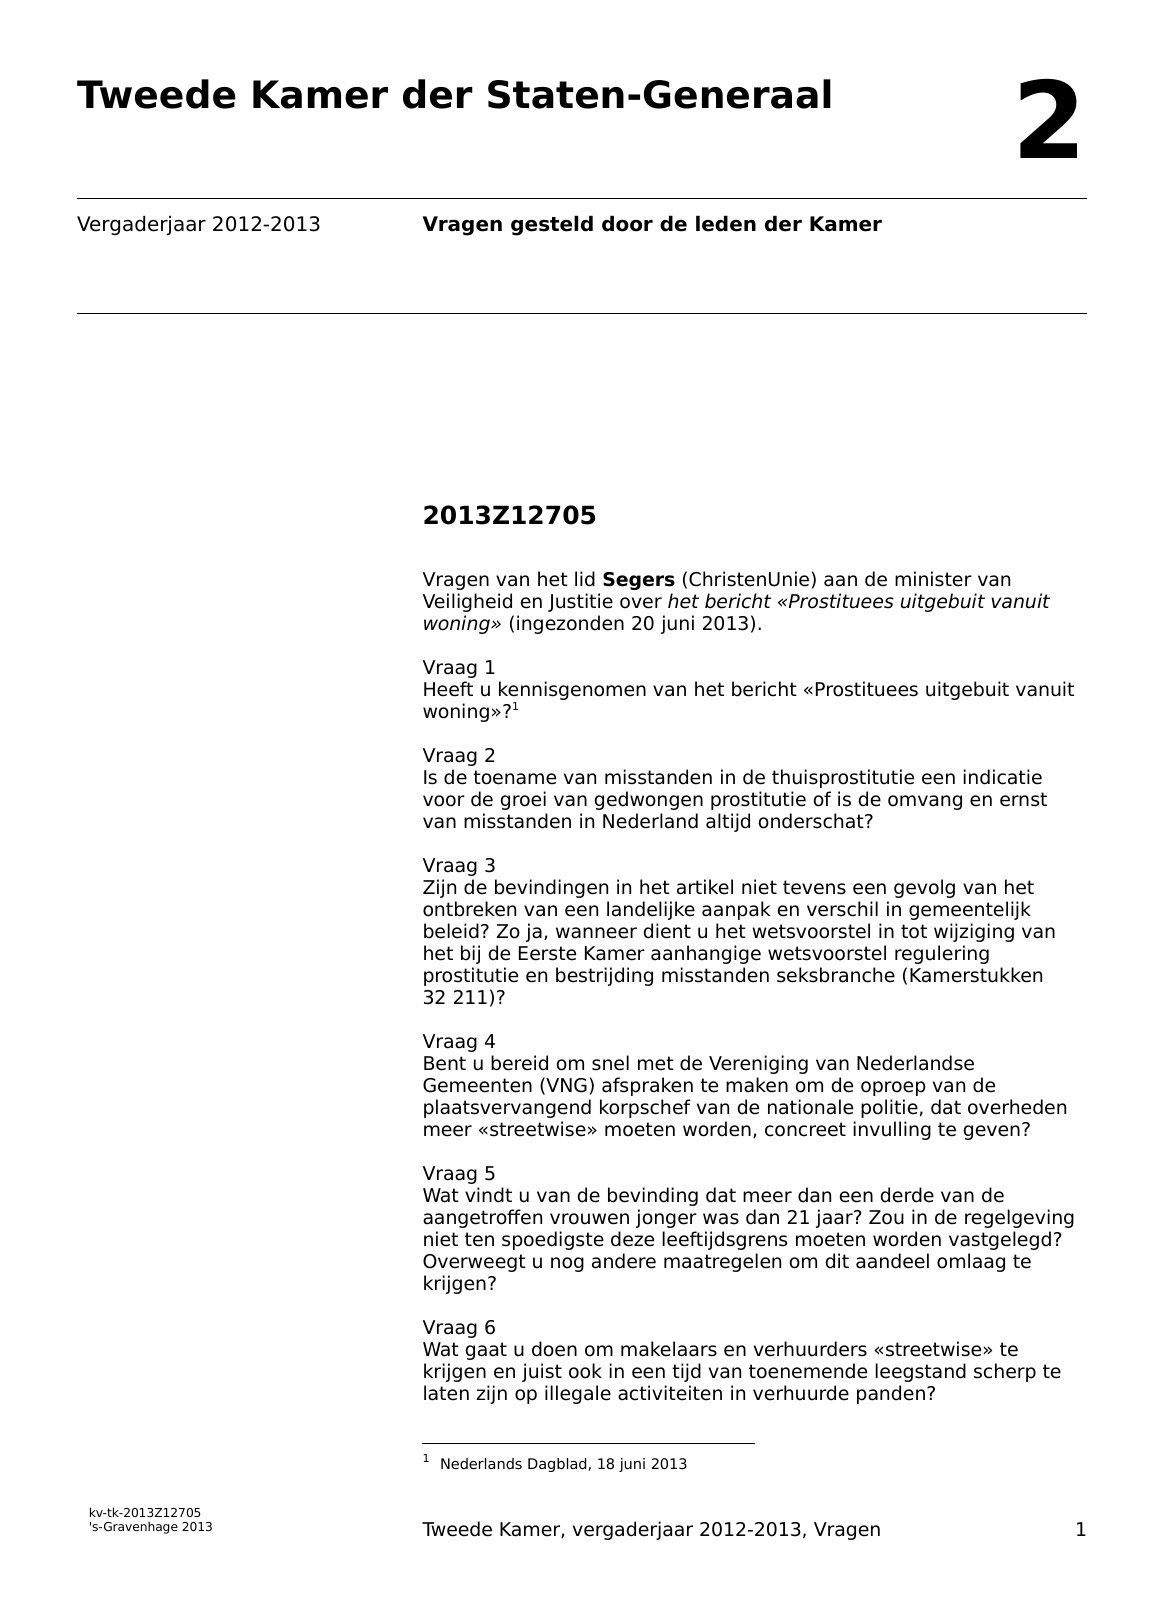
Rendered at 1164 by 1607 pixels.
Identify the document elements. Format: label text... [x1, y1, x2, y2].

text Heeft u kennisgenomen van het bericht «Prostituees uitgebuit vanuit woning»? [422, 679, 1087, 723]
table_cell Vragen gesteld door de leden der Kamer [422, 199, 1087, 313]
text Vragen van het lid Segers (ChristenUnie) aan de minister van Veiligheid en Justitie over het bericht «Prostituees uitgebuit vanuit woning» (ingezonden 20 juni 2013). [422, 569, 1087, 635]
text Vraag 2 [422, 745, 1087, 767]
text Vraag 5 [422, 1163, 1087, 1185]
text Vraag 1 [422, 657, 1087, 679]
text Wat vindt u van de bevinding dat meer dan een derde van de aangetroffen vrouwen jonger was dan 21 jaar? Zou in de regelgeving niet ten spoedigste deze leeftijdsgrens moeten worden vastgelegd? Overweegt u nog andere maatregelen om dit aandeel omlaag te krijgen? [422, 1185, 1087, 1295]
table_header 2 [886, 59, 1087, 198]
text 2013Z12705 [422, 501, 1087, 531]
table_header Tweede Kamer der Staten-Generaal [77, 59, 886, 198]
text Is de toename van misstanden in de thuisprostitutie een indicatie voor de groei van gedwongen prostitutie of is de omvang en ernst van misstanden in Nederland altijd onderschat? [422, 767, 1087, 833]
text 's-Gravenhage 2013 [88, 1520, 323, 1534]
text Nederlands Dagblad, 18 juni 2013 [422, 1452, 1087, 1474]
text Vraag 4 [422, 1031, 1087, 1053]
text kv-tk-2013Z12705 [88, 1506, 323, 1520]
table_cell Vergaderjaar 2012-2013 [77, 199, 422, 313]
text Bent u bereid om snel met de Vereniging van Nederlandse Gemeenten (VNG) afspraken te maken om de oproep van de plaatsvervangend korpschef van de nationale politie, dat overheden meer «streetwise» moeten worden, concreet invulling te geven? [422, 1053, 1087, 1141]
text Vraag 3 [422, 855, 1087, 877]
text Wat gaat u doen om makelaars en verhuurders «streetwise» te krijgen en juist ook in een tijd van toenemende leegstand scherp te laten zijn op illegale activiteiten in verhuurde panden? [422, 1339, 1087, 1405]
text Zijn de bevindingen in het artikel niet tevens een gevolg van het ontbreken van een landelijke aanpak en verschil in gemeentelijk beleid? Zo ja, wanneer dient u het wetsvoorstel in tot wijziging van het bij de Eerste Kamer aanhangige wetsvoorstel regulering prostitutie en bestrijding misstanden seksbranche (Kamerstukken 32 211)? [422, 877, 1087, 1009]
text Vraag 6 [422, 1317, 1087, 1339]
